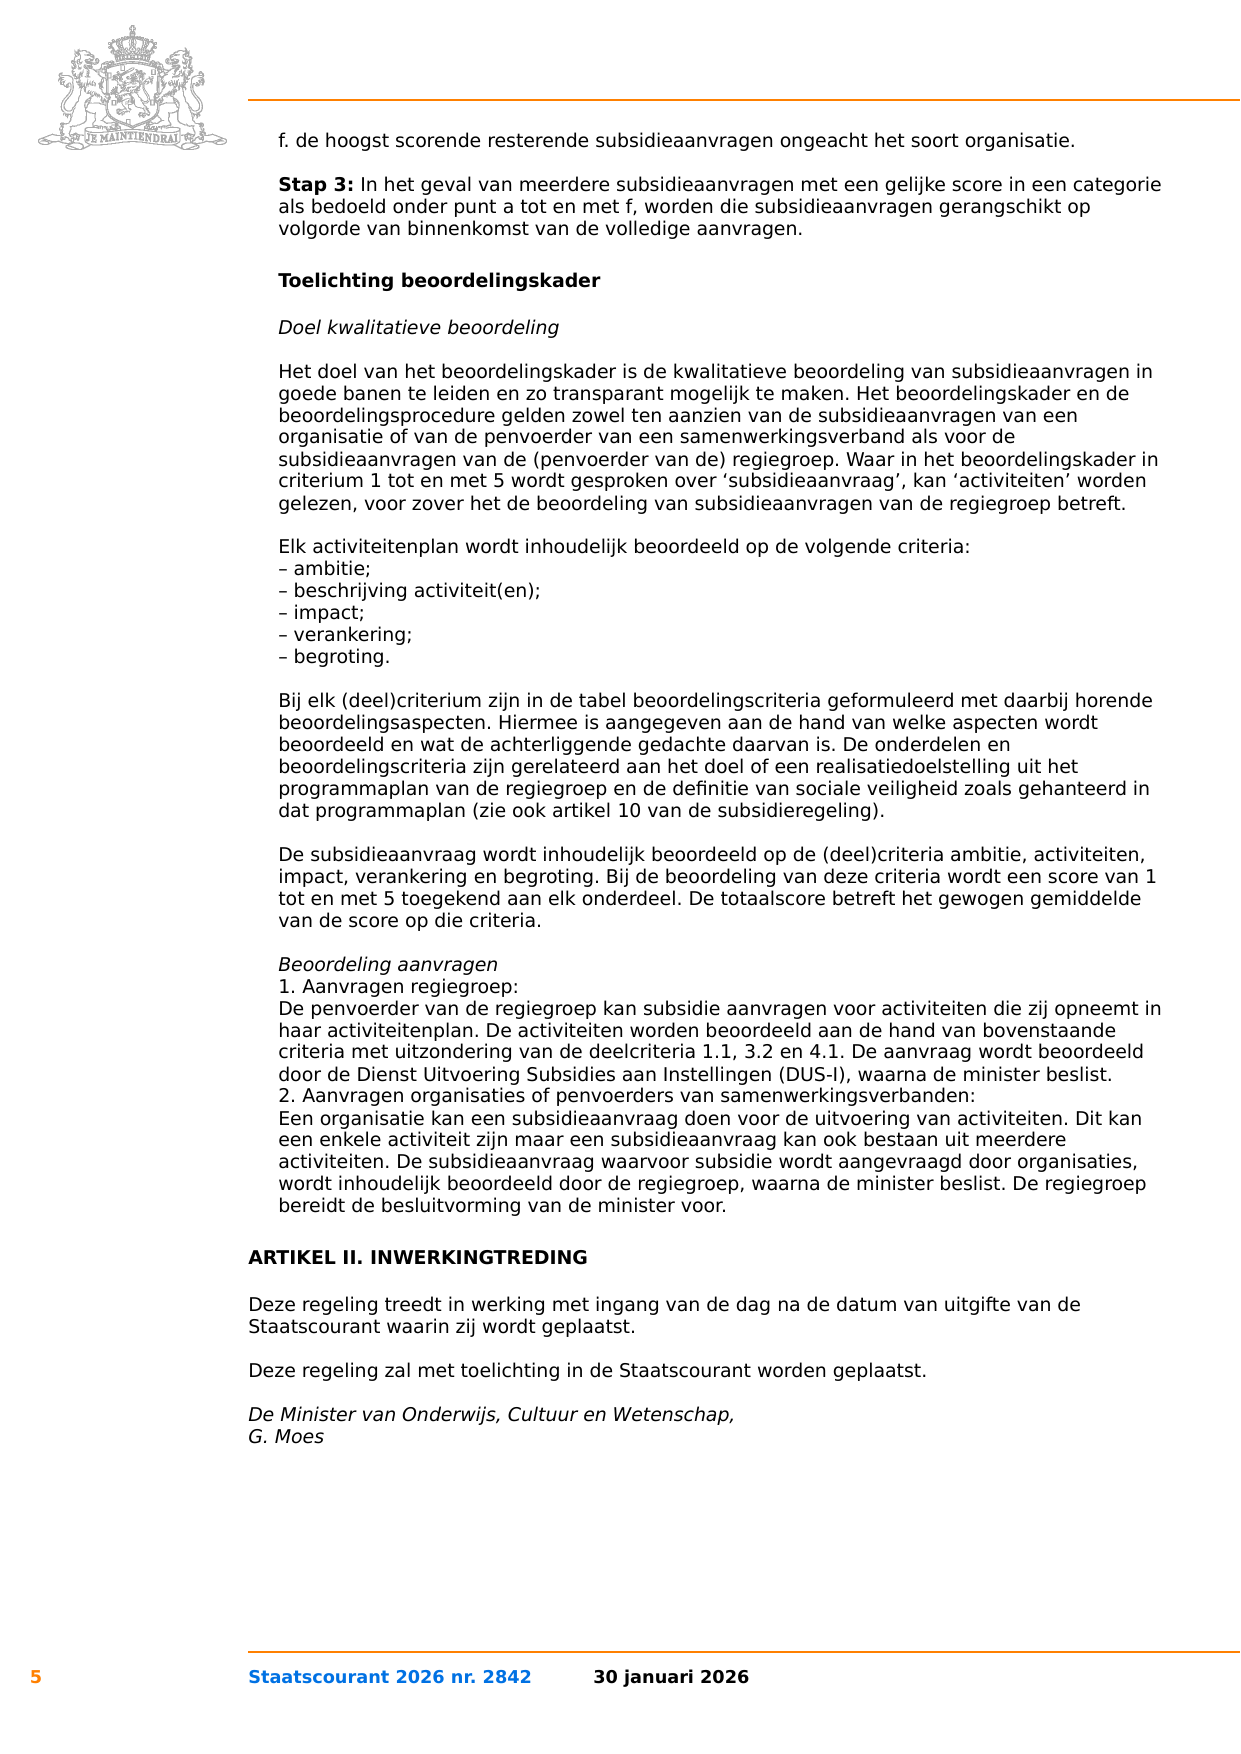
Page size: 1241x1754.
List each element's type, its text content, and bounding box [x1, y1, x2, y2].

text Deze regeling zal met toelichting in de Staatscourant worden geplaatst. [248, 1360, 1163, 1382]
text De subsidieaanvraag wordt inhoudelijk beoordeeld op de (deel)criteria ambitie, activiteiten, impact, verankering en begroting. Bij de beoordeling van deze criteria wordt een score van 1 tot en met 5 toegekend aan elk onderdeel. De totaalscore betreft het gewogen gemiddelde van de score op die criteria. [278, 844, 1163, 932]
text 1. Aanvragen regiegroep: [278, 976, 1163, 997]
text Deze regeling treedt in werking met ingang van de dag na de datum van uitgifte van de Staatscourant waarin zij wordt geplaatst. [248, 1294, 1163, 1338]
text 2. Aanvragen organisaties of penvoerders van samenwerkingsverbanden: [278, 1085, 1163, 1107]
text – begroting. [278, 646, 1163, 668]
text Het doel van het beoordelingskader is de kwalitatieve beoordeling van subsidieaanvragen in goede banen te leiden en zo transparant mogelijk te maken. Het beoordelingskader en de beoordelingsprocedure gelden zowel ten aanzien van de subsidieaanvragen van een organisatie of van de penvoerder van een samenwerkingsverband als voor de subsidieaanvragen van de (penvoerder van de) regiegroep. Waar in het beoordelingskader in criterium 1 tot en met 5 wordt gesproken over ‘subsidieaanvraag’, kan ‘activiteiten’ worden gelezen, voor zover het de beoordeling van subsidieaanvragen van de regiegroep betreft. [278, 361, 1163, 514]
subtitle Beoordeling aanvragen [278, 953, 1163, 976]
text Elk activiteitenplan wordt inhoudelijk beoordeeld op de volgende criteria: [278, 536, 1163, 558]
text – verankering; [278, 624, 1163, 646]
subtitle ARTIKEL II. INWERKINGTREDING [248, 1247, 1163, 1269]
text De Minister van Onderwijs, Cultuur en Wetenschap, G. Moes [248, 1404, 1163, 1448]
subtitle Toelichting beoordelingskader [278, 270, 1163, 292]
text – ambitie; [278, 558, 1163, 580]
text – beschrijving activiteit(en); [278, 580, 1163, 602]
text Bij elk (deel)criterium zijn in de tabel beoordelingscriteria geformuleerd met daarbij horende beoordelingsaspecten. Hiermee is aangegeven aan de hand van welke aspecten wordt beoordeeld en wat de achterliggende gedachte daarvan is. De onderdelen en beoordelingscriteria zijn gerelateerd aan het doel of een realisatiedoelstelling uit het programmaplan van de regiegroep en de definitie van sociale veiligheid zoals gehanteerd in dat programmaplan (zie ook artikel 10 van de subsidieregeling). [278, 690, 1163, 822]
subtitle Doel kwalitatieve beoordeling [278, 317, 1163, 339]
text De penvoerder van de regiegroep kan subsidie aanvragen voor activiteiten die zij opneemt in haar activiteitenplan. De activiteiten worden beoordeeld aan de hand van bovenstaande criteria met uitzondering van de deelcriteria 1.1, 3.2 en 4.1. De aanvraag wordt beoordeeld door de Dienst Uitvoering Subsidies aan Instellingen (DUS-I), waarna de minister beslist. [278, 997, 1163, 1085]
text Stap 3: In het geval van meerdere subsidieaanvragen met een gelijke score in een categorie als bedoeld onder punt a tot en met f, worden die subsidieaanvragen gerangschikt op volgorde van binnenkomst van de volledige aanvragen. [278, 174, 1163, 240]
picture [38, 25, 227, 150]
text Een organisatie kan een subsidieaanvraag doen voor de uitvoering van activiteiten. Dit kan een enkele activiteit zijn maar een subsidieaanvraag kan ook bestaan uit meerdere activiteiten. De subsidieaanvraag waarvoor subsidie wordt aangevraagd door organisaties, wordt inhoudelijk beoordeeld door de regiegroep, waarna de minister beslist. De regiegroep bereidt de besluitvorming van de minister voor. [278, 1107, 1163, 1217]
text f. de hoogst scorende resterende subsidieaanvragen ongeacht het soort organisatie. [278, 130, 1163, 152]
text – impact; [278, 602, 1163, 624]
